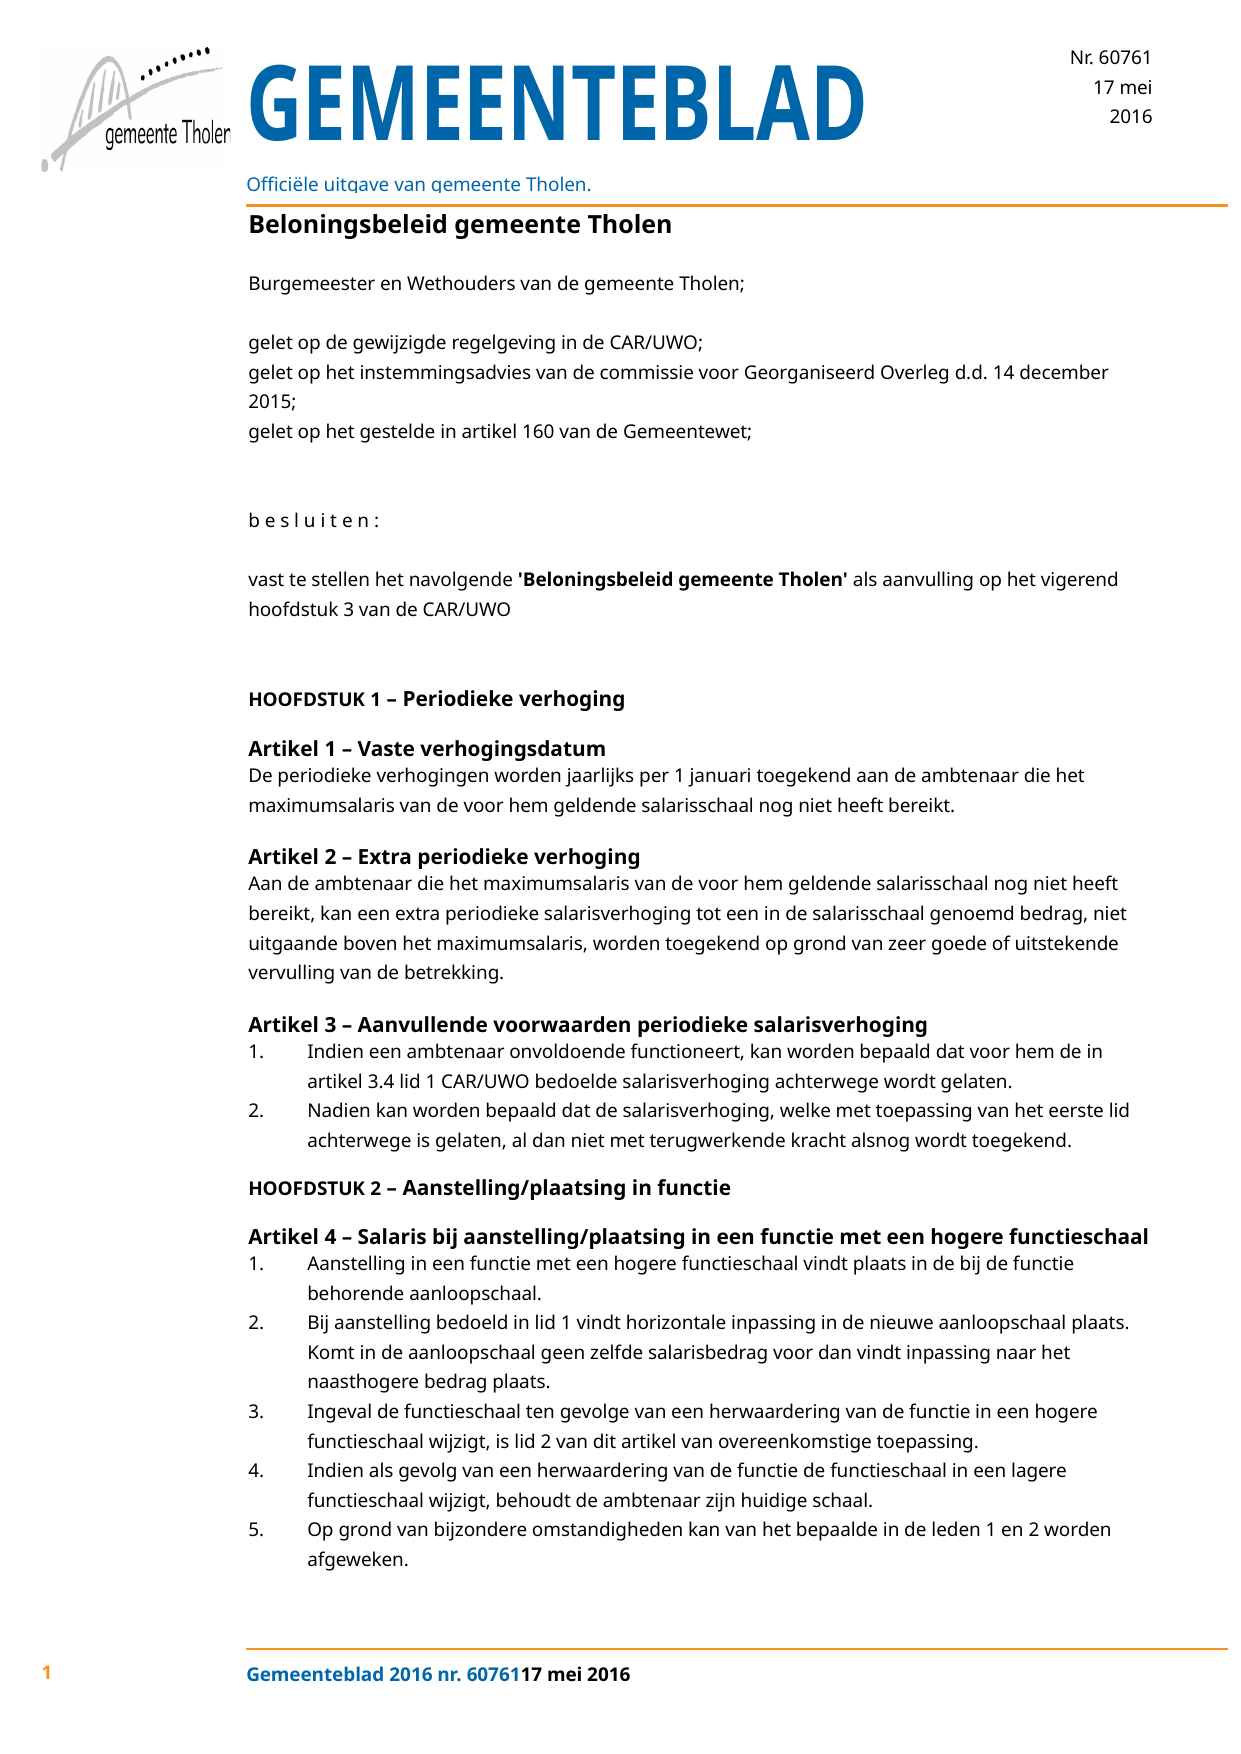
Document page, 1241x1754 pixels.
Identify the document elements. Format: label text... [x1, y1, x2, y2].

text gelet op de gewijzigde regelgeving in de CAR/UWO; [248, 329, 1152, 355]
text gelet op het instemmingsadvies van de commissie voor Georganiseerd Overleg d.d. 14 december 2015; [248, 359, 1152, 414]
text Beloningsbeleid gemeente Tholen [248, 207, 1152, 241]
list Indien een ambtenaar onvoldoende functioneert, kan worden bepaald dat voor hem de in artikel 3.4 lid 1 CAR/UWO bedoelde salarisverhoging achterwege wordt gelaten. [248, 1038, 1152, 1093]
text HOOFDSTUK 2 – Aanstelling/plaatsing in functie [248, 1173, 1152, 1201]
text Artikel 1 – Vaste verhogingsdatum [248, 734, 1152, 762]
text Artikel 2 – Extra periodieke verhoging [248, 842, 1152, 871]
list Aanstelling in een functie met een hogere functieschaal vindt plaats in de bij de functie behorende aanloopschaal. [248, 1250, 1152, 1306]
list Bij aanstelling bedoeld in lid 1 vindt horizontale inpassing in de nieuwe aanloopschaal plaats. Komt in de aanloopschaal geen zelfde salarisbedrag voor dan vindt inpassing naar het naasthogere bedrag plaats. [248, 1309, 1152, 1394]
text Burgemeester en Wethouders van de gemeente Tholen; [248, 270, 1152, 296]
text gelet op het gestelde in artikel 160 van de Gemeentewet; [248, 418, 1152, 444]
picture [41, 47, 231, 172]
text b e s l u i t e n : [248, 507, 1152, 533]
text Aan de ambtenaar die het maximumsalaris van de voor hem geldende salarisschaal nog niet heeft bereikt, kan een extra periodieke salarisverhoging tot een in de salarisschaal genoemd bedrag, niet uitgaande boven het maximumsalaris, worden toegekend op grond van zeer goede of uitstekende vervulling van de betrekking. [248, 871, 1152, 985]
list Nadien kan worden bepaald dat de salarisverhoging, welke met toepassing van het eerste lid achterwege is gelaten, al dan niet met terugwerkende kracht alsnog wordt toegekend. [248, 1097, 1152, 1153]
text Artikel 3 – Aanvullende voorwaarden periodieke salarisverhoging [248, 1010, 1152, 1038]
text Artikel 4 – Salaris bij aanstelling/plaatsing in een functie met een hogere functieschaal [248, 1222, 1152, 1250]
text vast te stellen het navolgende 'Beloningsbeleid gemeente Tholen' als aanvulling op het vigerend hoofdstuk 3 van de CAR/UWO [248, 566, 1152, 621]
list Op grond van bijzondere omstandigheden kan van het bepaalde in de leden 1 en 2 worden afgeweken. [248, 1517, 1152, 1572]
text De periodieke verhogingen worden jaarlijks per 1 januari toegekend aan de ambtenaar die het maximumsalaris van de voor hem geldende salarisschaal nog niet heeft bereikt. [248, 762, 1152, 817]
list Ingeval de functieschaal ten gevolge van een herwaardering van de functie in een hogere functieschaal wijzigt, is lid 2 van dit artikel van overeenkomstige toepassing. [248, 1398, 1152, 1453]
text HOOFDSTUK 1 – Periodieke verhoging [248, 684, 1152, 713]
list Indien als gevolg van een herwaardering van de functie de functieschaal in een lagere functieschaal wijzigt, behoudt de ambtenaar zijn huidige schaal. [248, 1457, 1152, 1513]
